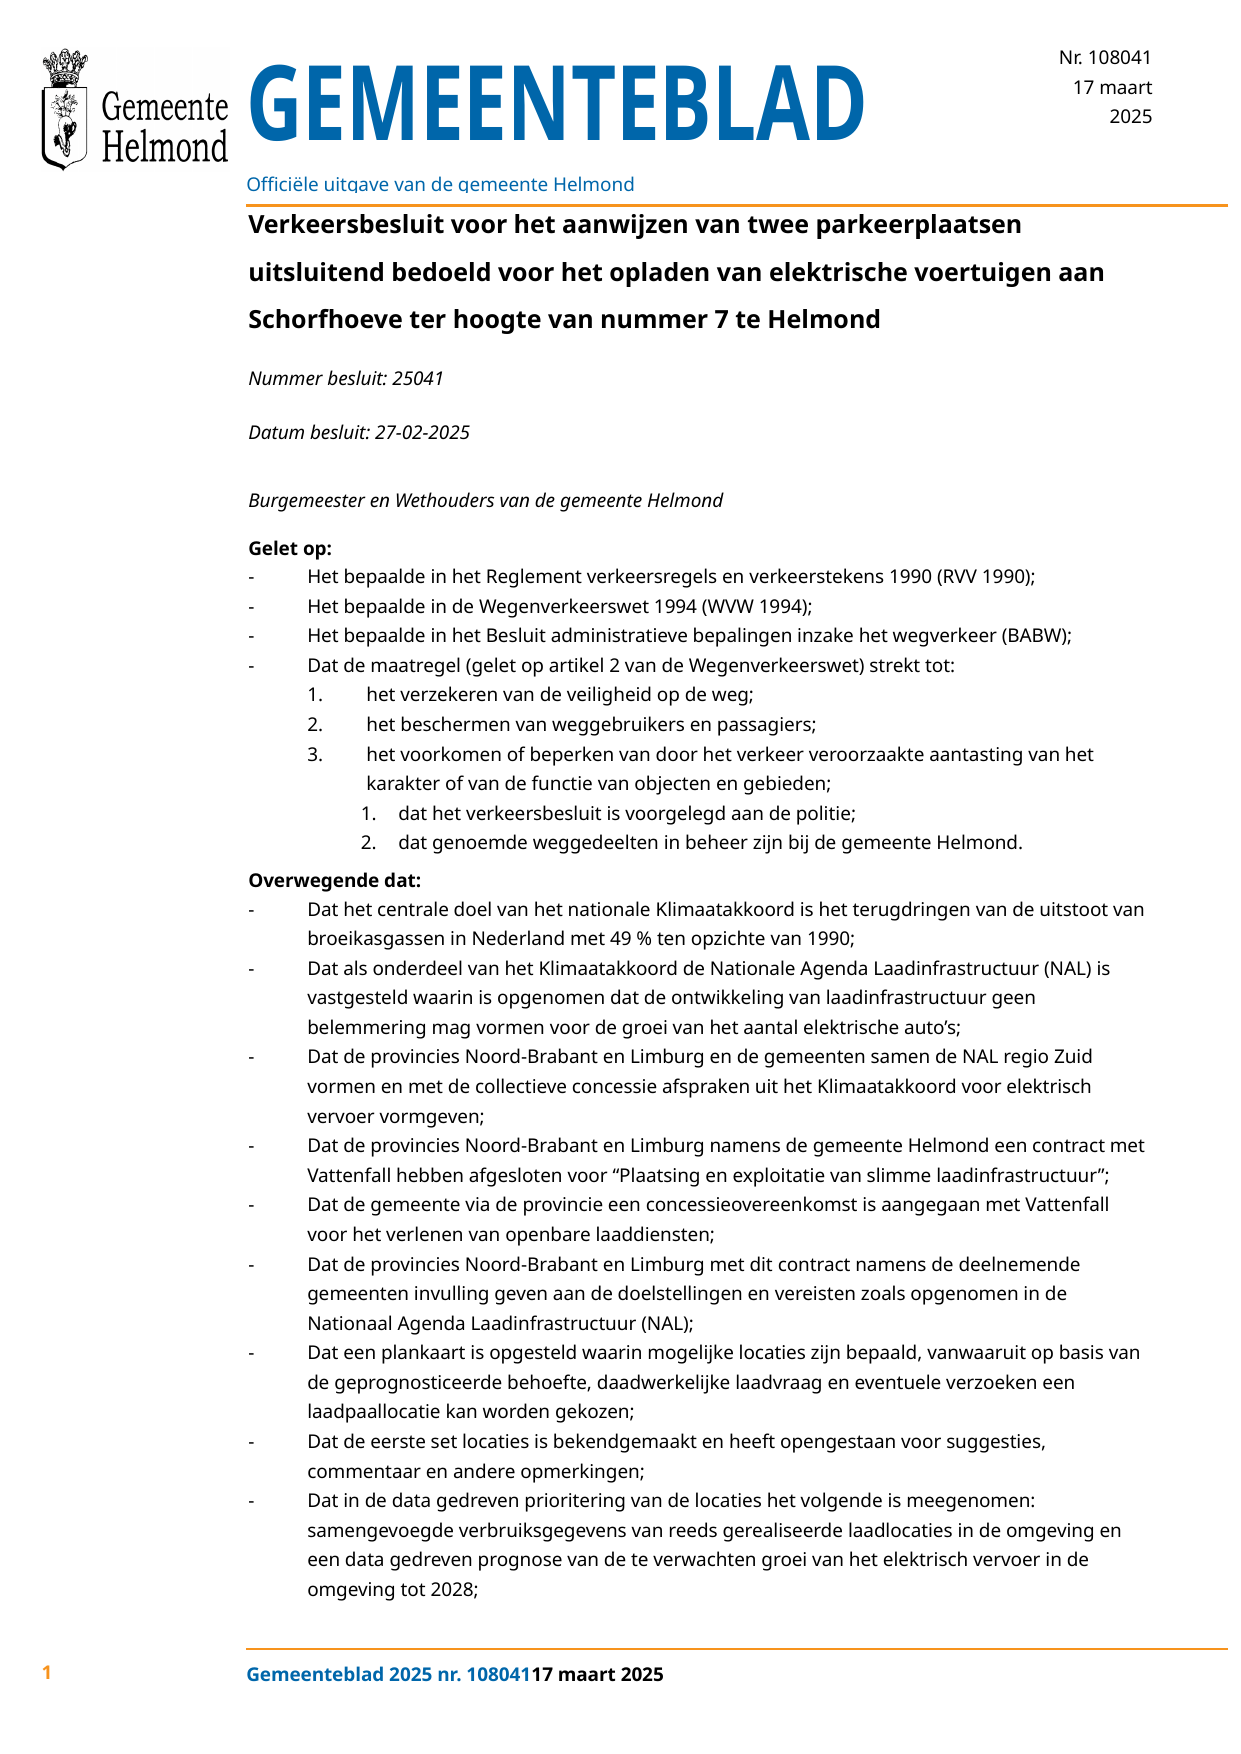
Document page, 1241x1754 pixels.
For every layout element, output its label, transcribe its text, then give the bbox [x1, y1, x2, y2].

list het voorkomen of beperken van door het verkeer veroorzaakte aantasting van het karakter of van de functie van objecten en gebieden; [307, 741, 1152, 796]
text Verkeersbesluit voor het aanwijzen van twee parkeerplaatsen uitsluitend bedoeld voor het opladen van elektrische voertuigen aan Schorfhoeve ter hoogte van nummer 7 te Helmond [248, 207, 1152, 336]
text Datum besluit: 27-02-2025 [248, 419, 1152, 445]
list het beschermen van weggebruikers en passagiers; [307, 711, 1152, 737]
list Het bepaalde in het Besluit administratieve bepalingen inzake het wegverkeer (BABW); [248, 622, 1152, 648]
picture [41, 47, 231, 172]
text Nummer besluit: 25041 [248, 366, 1152, 391]
list Dat de provincies Noord-Brabant en Limburg met dit contract namens de deelnemende gemeenten invulling geven aan de doelstellingen en vereisten zoals opgenomen in de Nationaal Agenda Laadinfrastructuur (NAL); [248, 1251, 1152, 1336]
text Gelet op: [248, 535, 1152, 561]
list Het bepaalde in de Wegenverkeerswet 1994 (WVW 1994); [248, 593, 1152, 618]
list Dat de eerste set locaties is bekendgemaakt en heeft opengestaan voor suggesties, commentaar en andere opmerkingen; [248, 1428, 1152, 1483]
list Het bepaalde in het Reglement verkeersregels en verkeerstekens 1990 (RVV 1990); [248, 563, 1152, 589]
text Burgemeester en Wethouders van de gemeente Helmond [248, 487, 1152, 513]
list Dat het centrale doel van het nationale Klimaatakkoord is het terugdringen van de uitstoot van broeikasgassen in Nederland met 49 % ten opzichte van 1990; [248, 896, 1152, 951]
list Dat de provincies Noord-Brabant en Limburg namens de gemeente Helmond een contract met Vattenfall hebben afgesloten voor “Plaatsing en exploitatie van slimme laadinfrastructuur”; [248, 1132, 1152, 1188]
list het verzekeren van de veiligheid op de weg; [307, 682, 1152, 707]
list dat het verkeersbesluit is voorgelegd aan de politie; [361, 800, 1152, 826]
list Dat de maatregel (gelet op artikel 2 van de Wegenverkeerswet) strekt tot: [248, 652, 1152, 678]
list Dat in de data gedreven prioritering van de locaties het volgende is meegenomen: samengevoegde verbruiksgegevens van reeds gerealiseerde laadlocaties in de omgeving en een data gedreven prognose van de te verwachten groei van het elektrisch vervoer in de omgeving tot 2028; [248, 1487, 1152, 1602]
list Dat een plankaart is opgesteld waarin mogelijke locaties zijn bepaald, vanwaaruit op basis van de geprognosticeerde behoefte, daadwerkelijke laadvraag en eventuele verzoeken een laadpaallocatie kan worden gekozen; [248, 1339, 1152, 1424]
list Dat de gemeente via de provincie een concessieovereenkomst is aangegaan met Vattenfall voor het verlenen van openbare laaddiensten; [248, 1192, 1152, 1247]
list Dat als onderdeel van het Klimaatakkoord de Nationale Agenda Laadinfrastructuur (NAL) is vastgesteld waarin is opgenomen dat de ontwikkeling van laadinfrastructuur geen belemmering mag vormen voor de groei van het aantal elektrische auto’s; [248, 955, 1152, 1040]
list Dat de provincies Noord-Brabant en Limburg en de gemeenten samen de NAL regio Zuid vormen en met de collectieve concessie afspraken uit het Klimaatakkoord voor elektrisch vervoer vormgeven; [248, 1044, 1152, 1128]
list dat genoemde weggedeelten in beheer zijn bij de gemeente Helmond. [361, 829, 1152, 855]
text Overwegende dat: [248, 867, 1152, 893]
